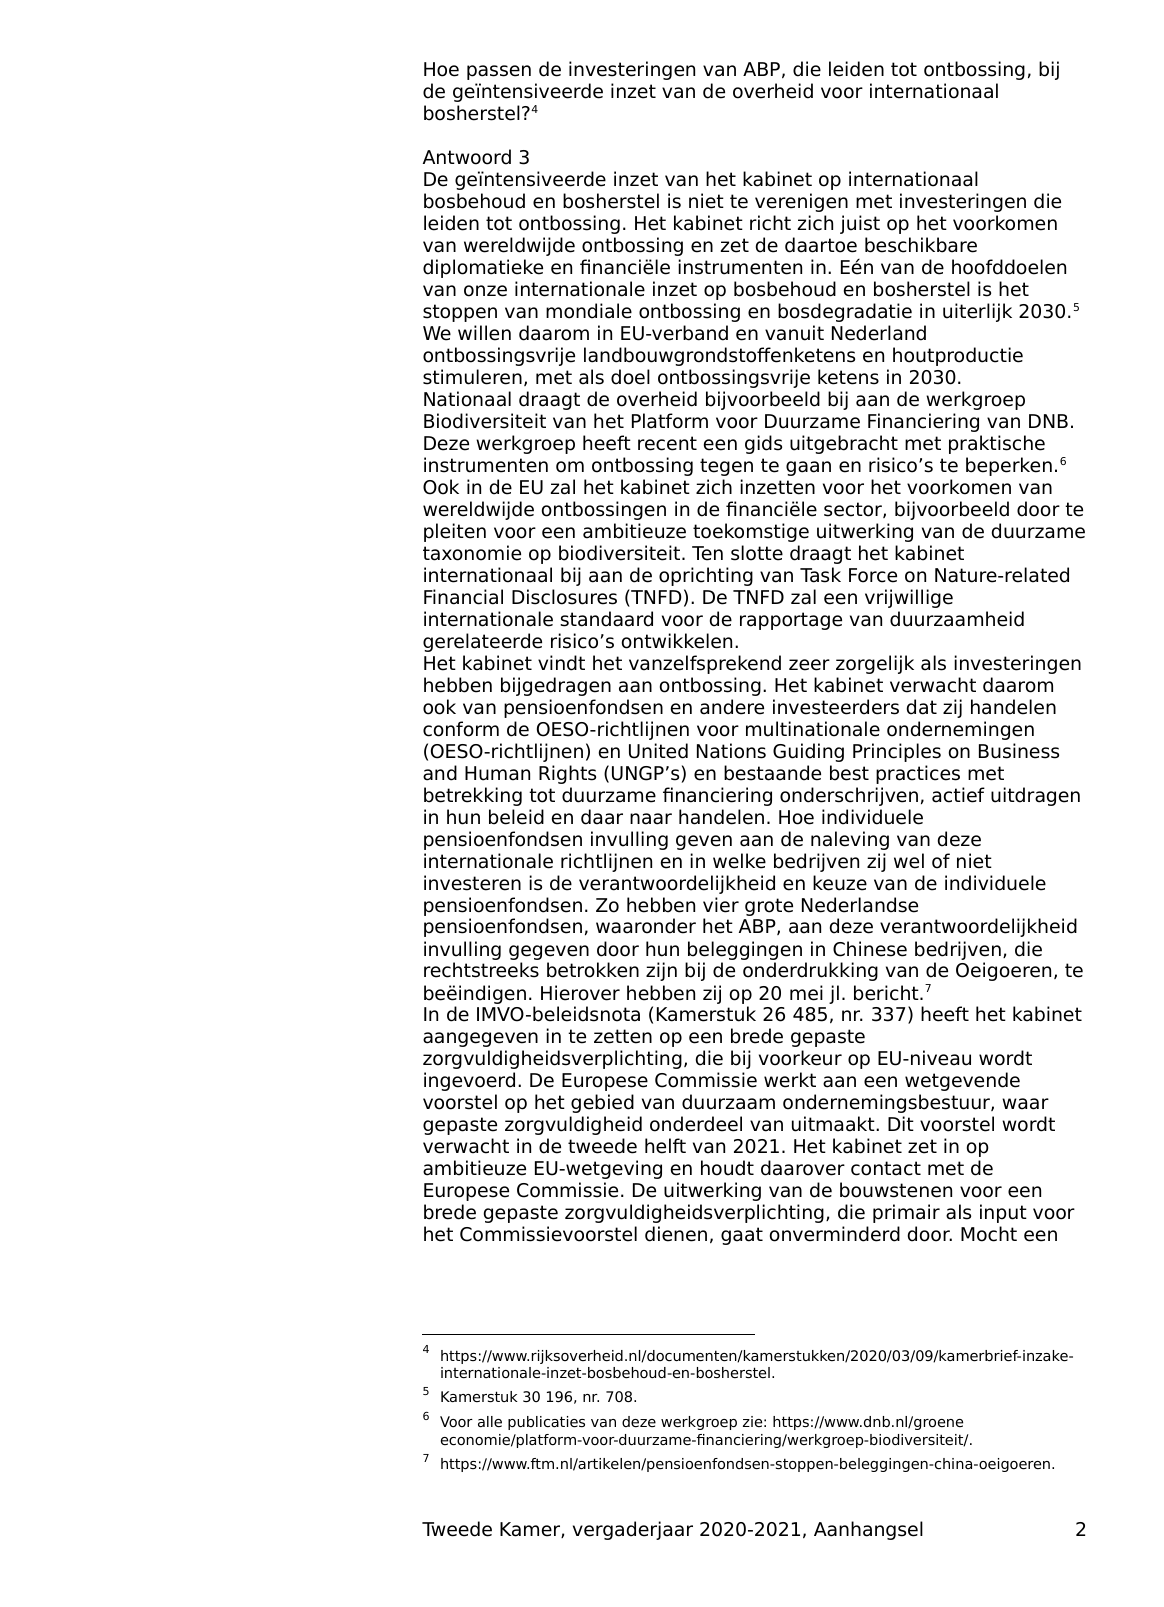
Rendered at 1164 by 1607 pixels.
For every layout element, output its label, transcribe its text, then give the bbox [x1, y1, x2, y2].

text De geïntensiveerde inzet van het kabinet op internationaal bosbehoud en bosherstel is niet te verenigen met investeringen die leiden tot ontbossing. Het kabinet richt zich juist op het voorkomen van wereldwijde ontbossing en zet de daartoe beschikbare diplomatieke en financiële instrumenten in. Eén van de hoofddoelen van onze internationale inzet op bosbehoud en bosherstel is het stoppen van mondiale ontbossing en bosdegradatie in uiterlijk 2030. We willen daarom in EU-verband en vanuit Nederland ontbossingsvrije landbouwgrondstoffenketens en houtproductie stimuleren, met als doel ontbossingsvrije ketens in 2030. [422, 169, 1087, 389]
text Nationaal draagt de overheid bijvoorbeeld bij aan de werkgroep Biodiversiteit van het Platform voor Duurzame Financiering van DNB. Deze werkgroep heeft recent een gids uitgebracht met praktische instrumenten om ontbossing tegen te gaan en risico’s te beperken. Ook in de EU zal het kabinet zich inzetten voor het voorkomen van wereldwijde ontbossingen in de financiële sector, bijvoorbeeld door te pleiten voor een ambitieuze toekomstige uitwerking van de duurzame taxonomie op biodiversiteit. Ten slotte draagt het kabinet internationaal bij aan de oprichting van Task Force on Nature-related Financial Disclosures (TNFD). De TNFD zal een vrijwillige internationale standaard voor de rapportage van duurzaamheid gerelateerde risico’s ontwikkelen. [422, 389, 1087, 653]
text Kamerstuk 30 196, nr. 708. [422, 1385, 1087, 1407]
text https://www.ftm.nl/artikelen/pensioenfondsen-stoppen-beleggingen-china-oeigoeren. [422, 1452, 1087, 1474]
text Antwoord 3 [422, 147, 1087, 169]
text Hoe passen de investeringen van ABP, die leiden tot ontbossing, bij de geïntensiveerde inzet van de overheid voor internationaal bosherstel? [422, 59, 1087, 125]
text Het kabinet vindt het vanzelfsprekend zeer zorgelijk als investeringen hebben bijgedragen aan ontbossing. Het kabinet verwacht daarom ook van pensioenfondsen en andere investeerders dat zij handelen conform de OESO-richtlijnen voor multinationale ondernemingen (OESO-richtlijnen) en United Nations Guiding Principles on Business and Human Rights (UNGP’s) en bestaande best practices met betrekking tot duurzame financiering onderschrijven, actief uitdragen in hun beleid en daar naar handelen. Hoe individuele pensioenfondsen invulling geven aan de naleving van deze internationale richtlijnen en in welke bedrijven zij wel of niet investeren is de verantwoordelijkheid en keuze van de individuele pensioenfondsen. Zo hebben vier grote Nederlandse pensioenfondsen, waaronder het ABP, aan deze verantwoordelijkheid invulling gegeven door hun beleggingen in Chinese bedrijven, die rechtstreeks betrokken zijn bij de onderdrukking van de Oeigoeren, te beëindigen. Hierover hebben zij op 20 mei jl. bericht. [422, 653, 1087, 1004]
text In de IMVO-beleidsnota (Kamerstuk 26 485, nr. 337) heeft het kabinet aangegeven in te zetten op een brede gepaste zorgvuldigheidsverplichting, die bij voorkeur op EU-niveau wordt ingevoerd. De Europese Commissie werkt aan een wetgevende voorstel op het gebied van duurzaam ondernemingsbestuur, waar gepaste zorgvuldigheid onderdeel van uitmaakt. Dit voorstel wordt verwacht in de tweede helft van 2021. Het kabinet zet in op ambitieuze EU-wetgeving en houdt daarover contact met de Europese Commissie. De uitwerking van de bouwstenen voor een brede gepaste zorgvuldigheidsverplichting, die primair als input voor het Commissievoorstel dienen, gaat onverminderd door. Mocht een [422, 1004, 1087, 1246]
text Voor alle publicaties van deze werkgroep zie: https://www.dnb.nl/groene economie/platform-voor-duurzame-financiering/werkgroep-biodiversiteit/. [422, 1410, 1087, 1449]
text https://www.rijksoverheid.nl/documenten/kamerstukken/2020/03/09/kamerbrief-inzake-internationale-inzet-bosbehoud-en-bosherstel. [422, 1343, 1087, 1382]
